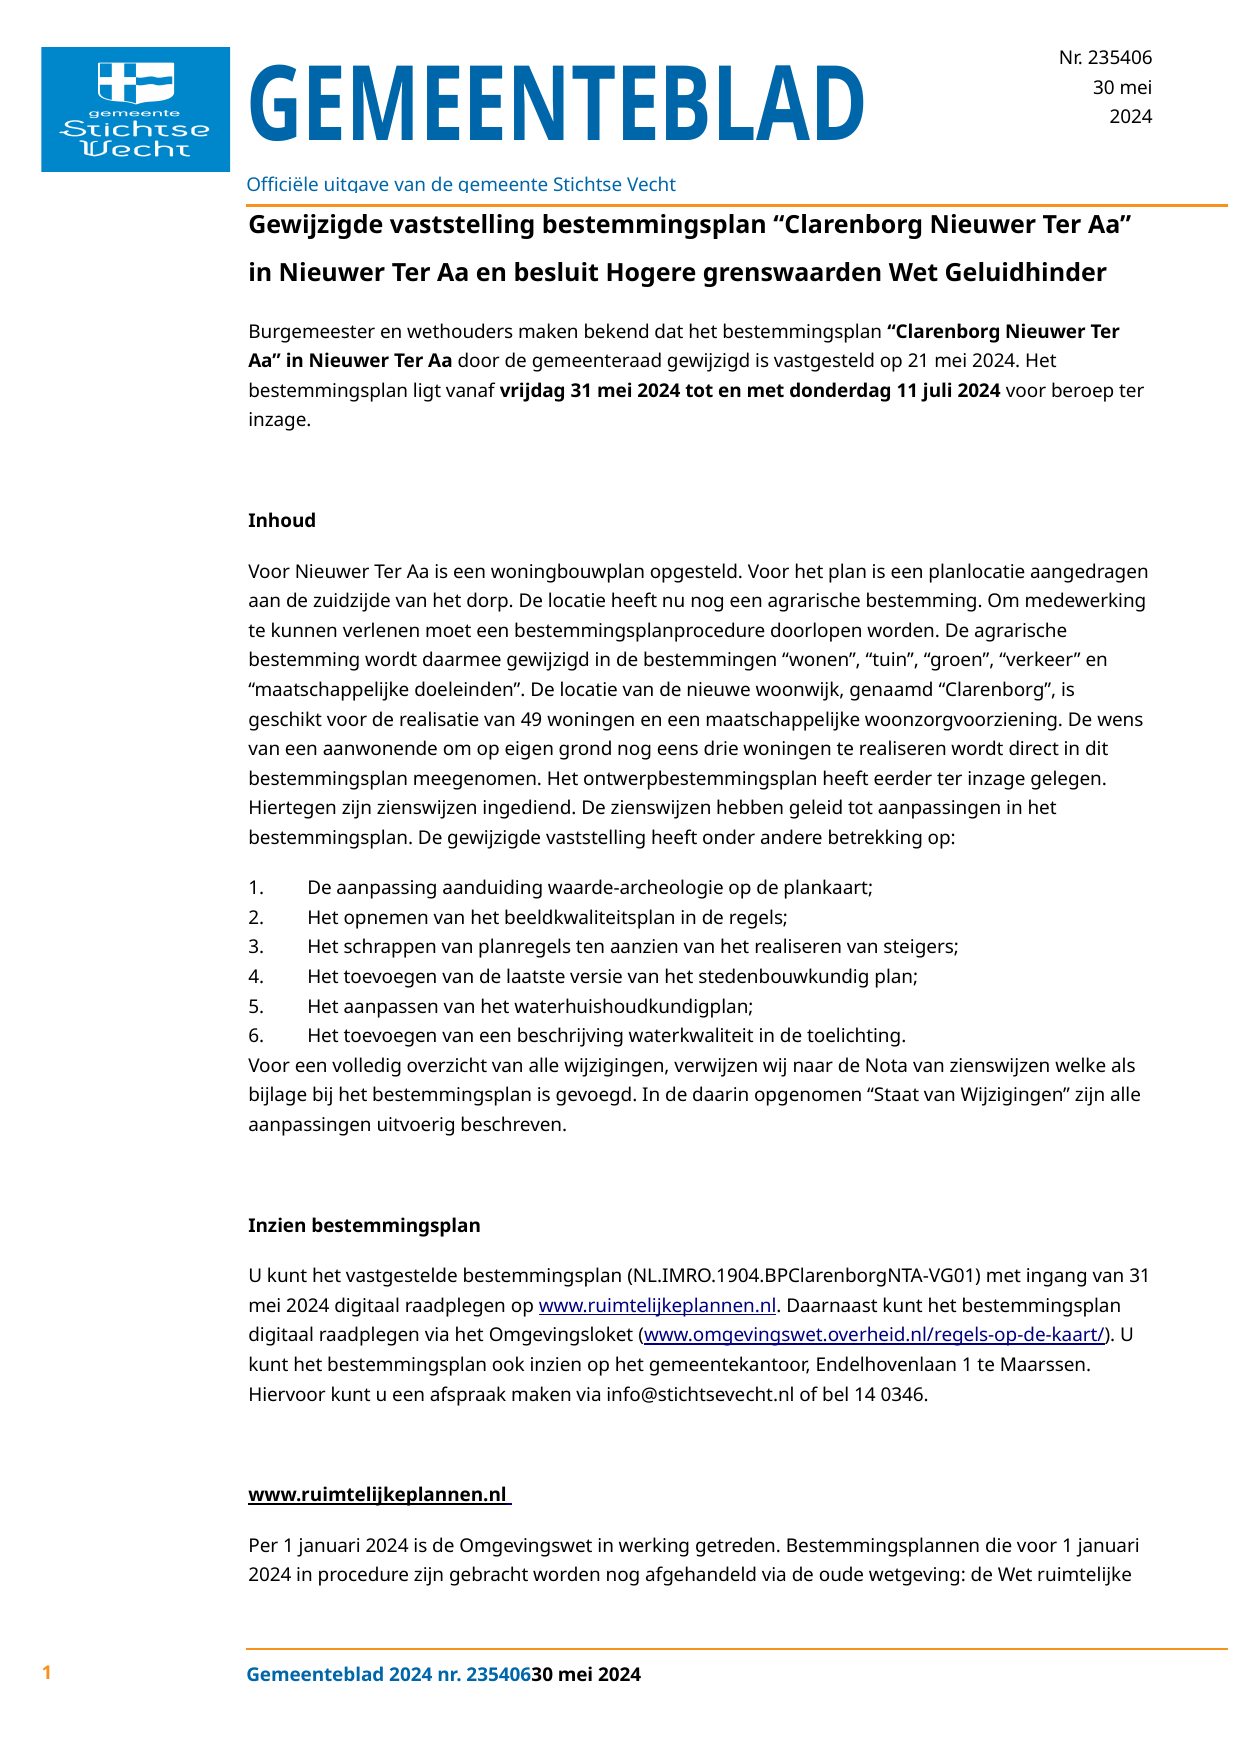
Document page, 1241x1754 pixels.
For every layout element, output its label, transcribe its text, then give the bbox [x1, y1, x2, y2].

text www.ruimtelijkeplannen.nl [248, 1482, 1152, 1507]
picture [99, 63, 135, 101]
text Inzien bestemmingsplan [248, 1212, 1152, 1238]
list De aanpassing aanduiding waarde-archeologie op de plankaart; [248, 874, 1152, 900]
list Het toevoegen van de laatste versie van het stedenbouwkundig plan; [248, 963, 1152, 989]
text Gewijzigde vaststelling bestemmingsplan “Clarenborg Nieuwer Ter Aa” in Nieuwer Ter Aa en besluit Hogere grenswaarden Wet Geluidhinder [248, 207, 1152, 288]
list Het aanpassen van het waterhuishoudkundigplan; [248, 993, 1152, 1019]
list Het schrappen van planregels ten aanzien van het realiseren van steigers; [248, 934, 1152, 959]
list Het opnemen van het beeldkwaliteitsplan in de regels; [248, 904, 1152, 930]
picture [137, 63, 174, 103]
text U kunt het vastgestelde bestemmingsplan (NL.IMRO.1904.BPClarenborgNTA-VG01) met ingang van 31 mei 2024 digitaal raadplegen op www.ruimtelijkeplannen.nl. Daarnaast kunt het bestemmingsplan digitaal raadplegen via het Omgevingsloket (www.omgevingswet.overheid.nl/regels-op-de-kaart/). U kunt het bestemmingsplan ook inzien op het gemeentekantoor, Endelhovenlaan 1 te Maarssen. Hiervoor kunt u een afspraak maken via info@stichtsevecht.nl of bel 14 0346. [248, 1262, 1152, 1407]
text Burgemeester en wethouders maken bekend dat het bestemmingsplan “Clarenborg Nieuwer Ter Aa” in Nieuwer Ter Aa door de gemeenteraad gewijzigd is vastgesteld op 21 mei 2024. Het bestemmingsplan ligt vanaf vrijdag 31 mei 2024 tot en met donderdag 11 juli 2024 voor beroep ter inzage. [248, 318, 1152, 432]
text Inhoud [248, 507, 1152, 533]
text Per 1 januari 2024 is de Omgevingswet in werking getreden. Bestemmingsplannen die voor 1 januari 2024 in procedure zijn gebracht worden nog afgehandeld via de oude wetgeving: de Wet ruimtelijke [248, 1532, 1152, 1587]
text Voor een volledig overzicht van alle wijzigingen, verwijzen wij naar de Nota van zienswijzen welke als bijlage bij het bestemmingsplan is gevoegd. In de daarin opgenomen “Staat van Wijzigingen” zijn alle aanpassingen uitvoerig beschreven. [248, 1052, 1152, 1137]
text Voor Nieuwer Ter Aa is een woningbouwplan opgesteld. Voor het plan is een planlocatie aangedragen aan de zuidzijde van het dorp. De locatie heeft nu nog een agrarische bestemming. Om medewerking te kunnen verlenen moet een bestemmingsplanprocedure doorlopen worden. De agrarische bestemming wordt daarmee gewijzigd in de bestemmingen “wonen”, “tuin”, “groen”, “verkeer” en “maatschappelijke doeleinden”. De locatie van de nieuwe woonwijk, genaamd “Clarenborg”, is geschikt voor de realisatie van 49 woningen en een maatschappelijke woonzorgvoorziening. De wens van een aanwonende om op eigen grond nog eens drie woningen te realiseren wordt direct in dit bestemmingsplan meegenomen. Het ontwerpbestemmingsplan heeft eerder ter inzage gelegen. Hiertegen zijn zienswijzen ingediend. De zienswijzen hebben geleid tot aanpassingen in het bestemmingsplan. De gewijzigde vaststelling heeft onder andere betrekking op: [248, 558, 1152, 850]
list Het toevoegen van een beschrijving waterkwaliteit in de toelichting. [248, 1022, 1152, 1048]
